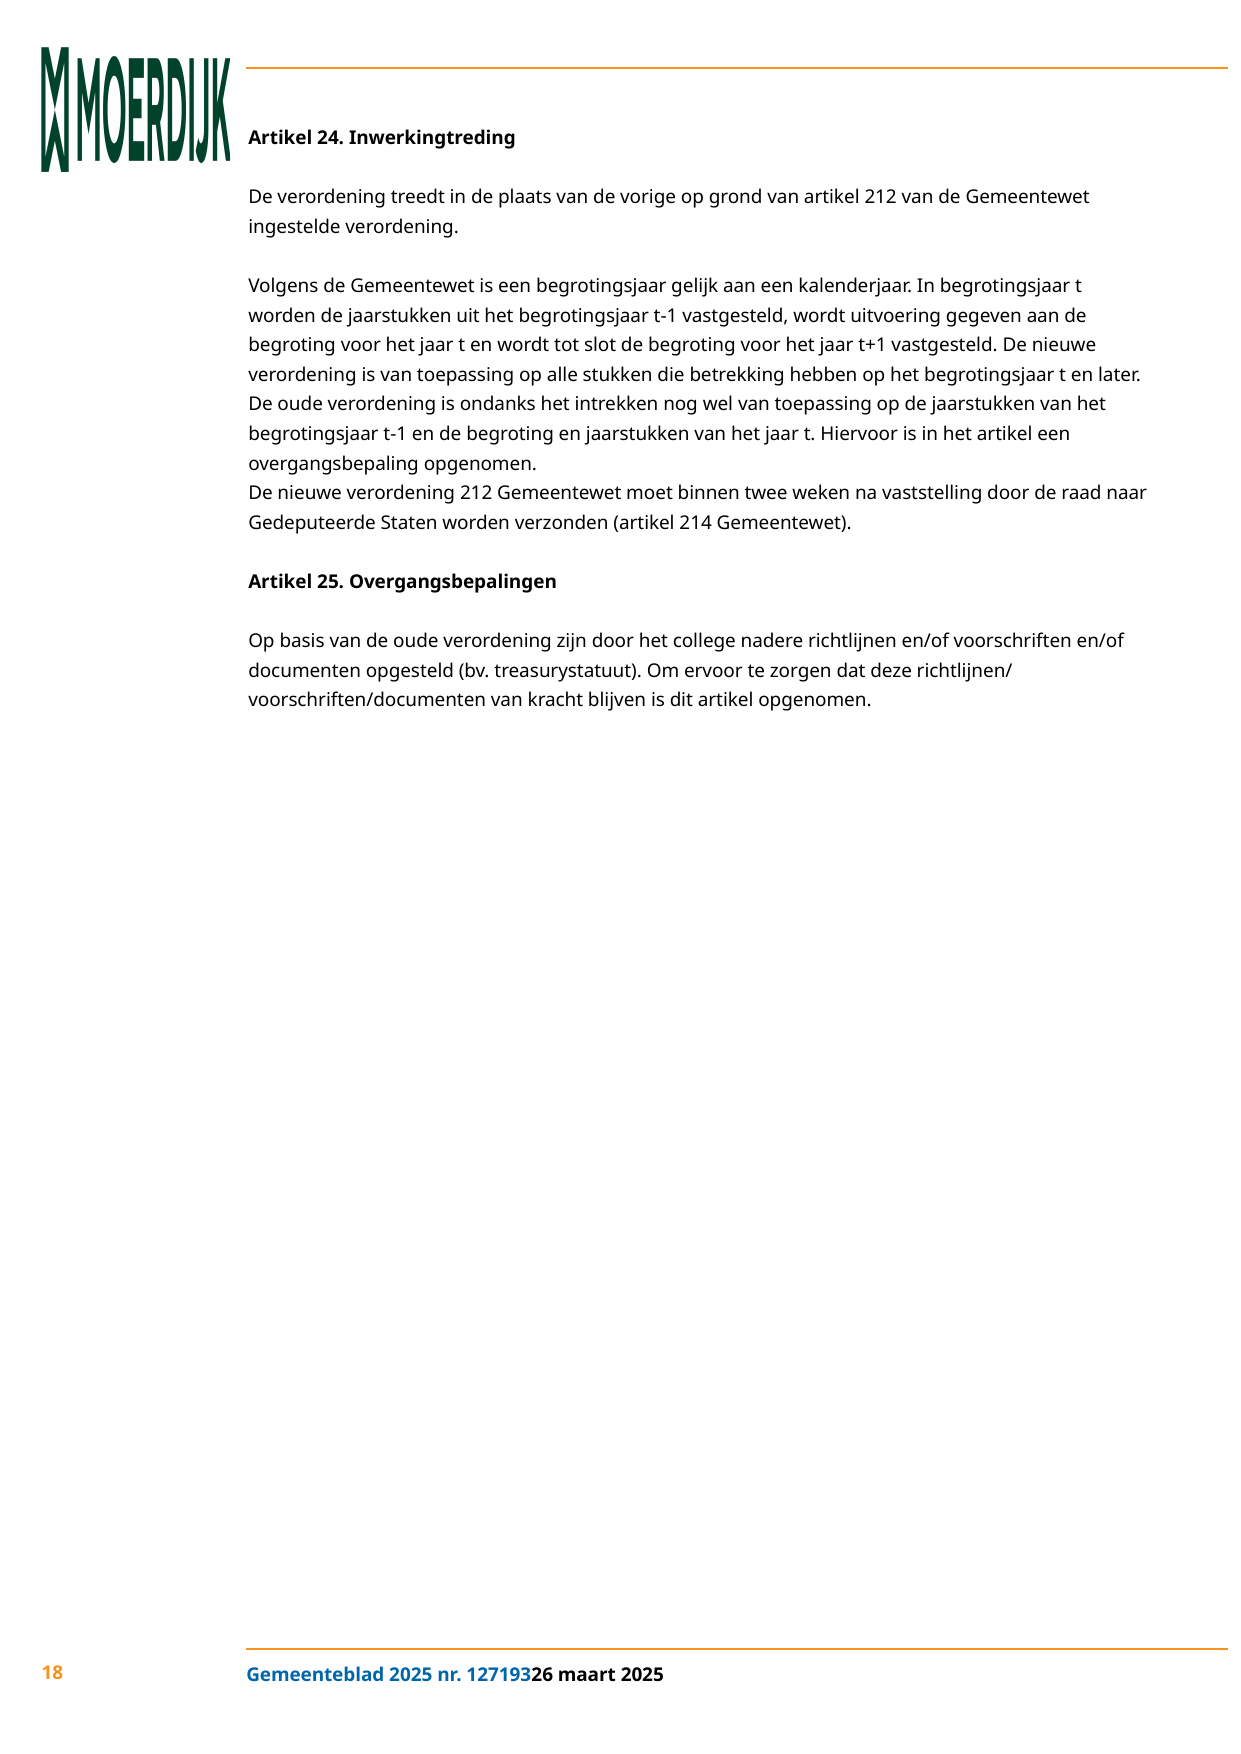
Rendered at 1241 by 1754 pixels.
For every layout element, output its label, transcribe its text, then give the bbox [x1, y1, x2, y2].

text Artikel 24. Inwerkingtreding [248, 124, 1152, 150]
text Volgens de Gemeentewet is een begrotingsjaar gelijk aan een kalenderjaar. In begrotingsjaar t worden de jaarstukken uit het begrotingsjaar t-1 vastgesteld, wordt uitvoering gegeven aan de begroting voor het jaar t en wordt tot slot de begroting voor het jaar t+1 vastgesteld. De nieuwe verordening is van toepassing op alle stukken die betrekking hebben op het begrotingsjaar t en later. De oude verordening is ondanks het intrekken nog wel van toepassing op de jaarstukken van het begrotingsjaar t-1 en de begroting en jaarstukken van het jaar t. Hiervoor is in het artikel een overgangsbepaling opgenomen. [248, 272, 1152, 476]
text De nieuwe verordening 212 Gemeentewet moet binnen twee weken na vaststelling door de raad naar Gedeputeerde Staten worden verzonden (artikel 214 Gemeentewet). [248, 479, 1152, 535]
text De verordening treedt in de plaats van de vorige op grond van artikel 212 van de Gemeentewet ingestelde verordening. [248, 183, 1152, 239]
text Artikel 25. Overgangsbepalingen [248, 568, 1152, 594]
text Op basis van de oude verordening zijn door het college nadere richtlijnen en/of voorschriften en/of documenten opgesteld (bv. treasurystatuut). Om ervoor te zorgen dat deze richtlijnen/ voorschriften/documenten van kracht blijven is dit artikel opgenomen. [248, 627, 1152, 712]
picture [41, 47, 231, 172]
